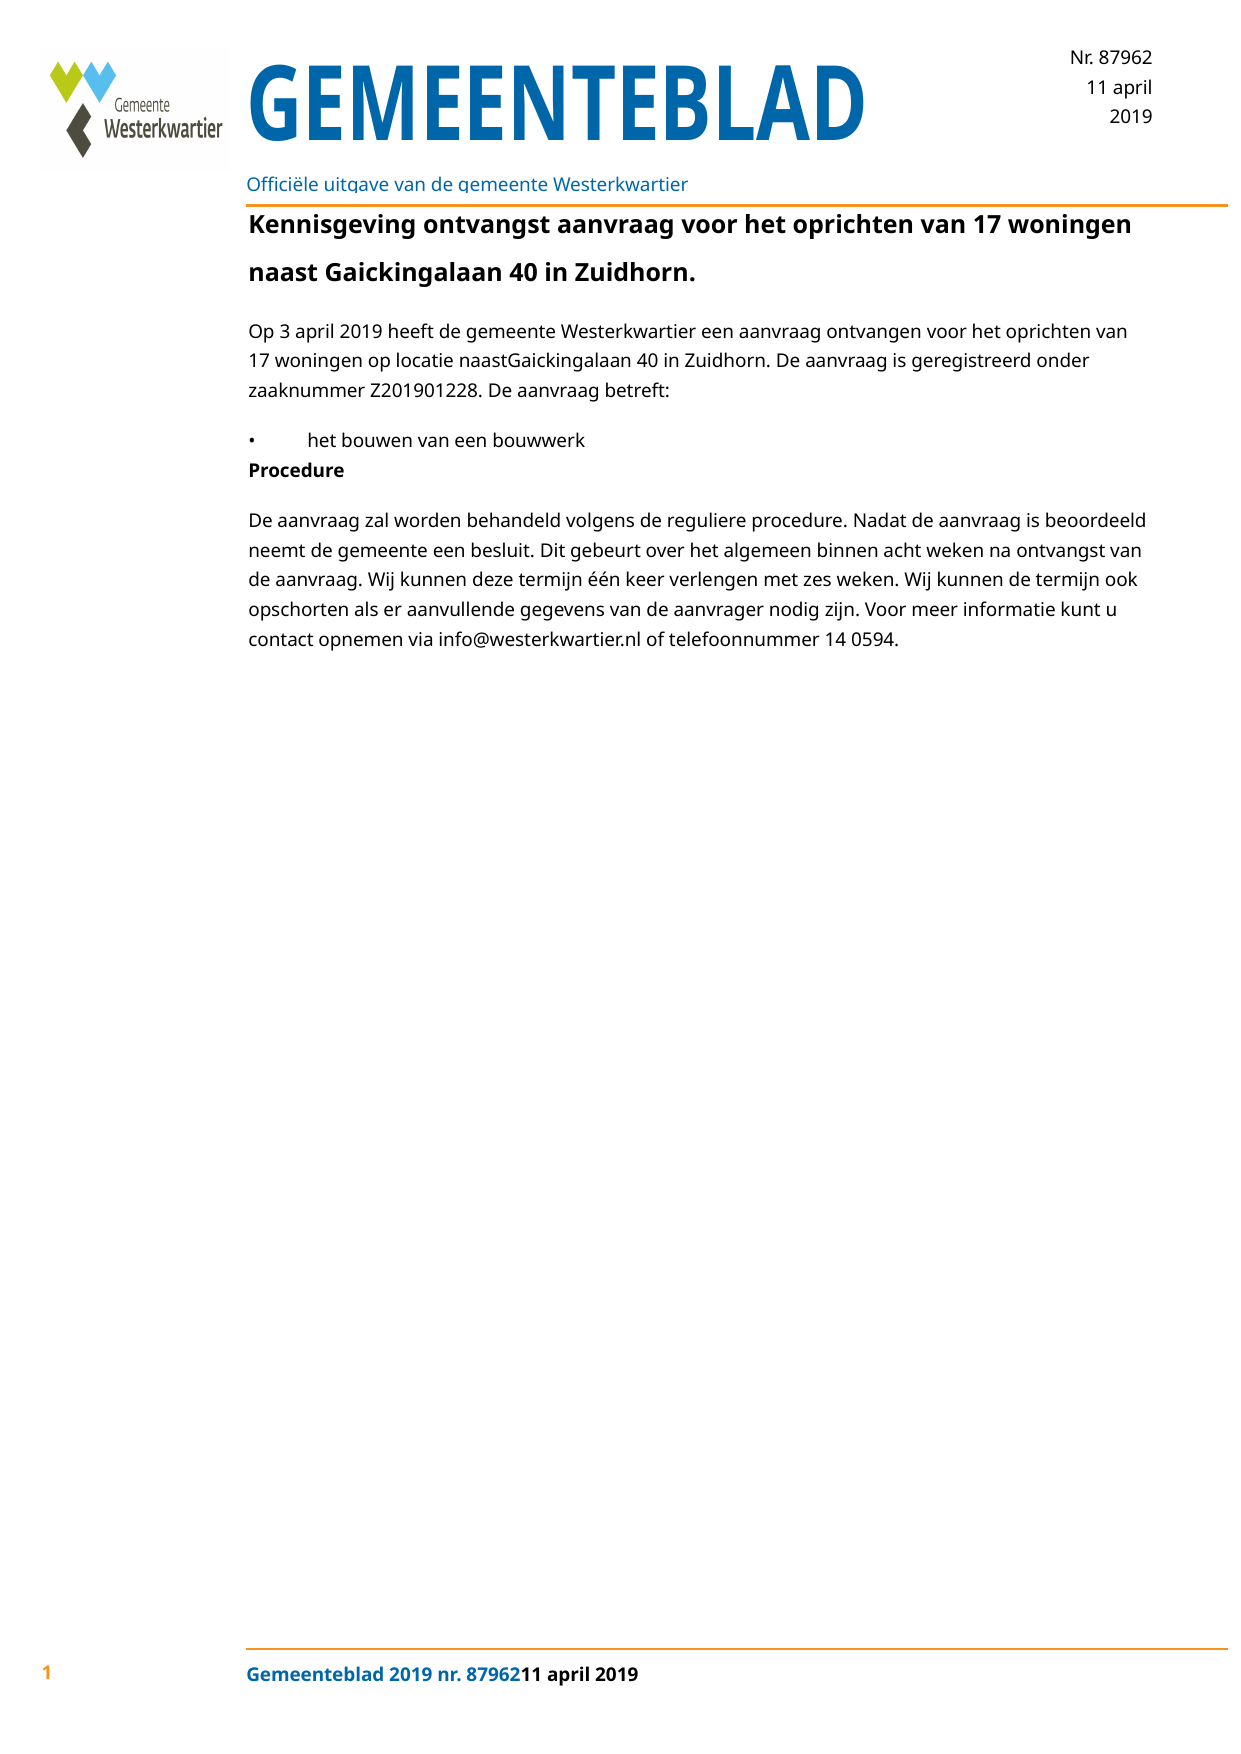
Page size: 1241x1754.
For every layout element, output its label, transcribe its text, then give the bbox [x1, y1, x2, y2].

picture [41, 47, 231, 172]
text Procedure [248, 457, 1152, 483]
text Kennisgeving ontvangst aanvraag voor het oprichten van 17 woningen naast Gaickingalaan 40 in Zuidhorn. [248, 207, 1152, 288]
list het bouwen van een bouwwerk [248, 427, 1152, 453]
text Op 3 april 2019 heeft de gemeente Westerkwartier een aanvraag ontvangen voor het oprichten van 17 woningen op locatie naastGaickingalaan 40 in Zuidhorn. De aanvraag is geregistreerd onder zaaknummer Z201901228. De aanvraag betreft: [248, 318, 1152, 403]
text De aanvraag zal worden behandeld volgens de reguliere procedure. Nadat de aanvraag is beoordeeld neemt de gemeente een besluit. Dit gebeurt over het algemeen binnen acht weken na ontvangst van de aanvraag. Wij kunnen deze termijn één keer verlengen met zes weken. Wij kunnen de termijn ook opschorten als er aanvullende gegevens van de aanvrager nodig zijn. Voor meer informatie kunt u contact opnemen via info@westerkwartier.nl of telefoonnummer 14 0594. [248, 507, 1152, 652]
